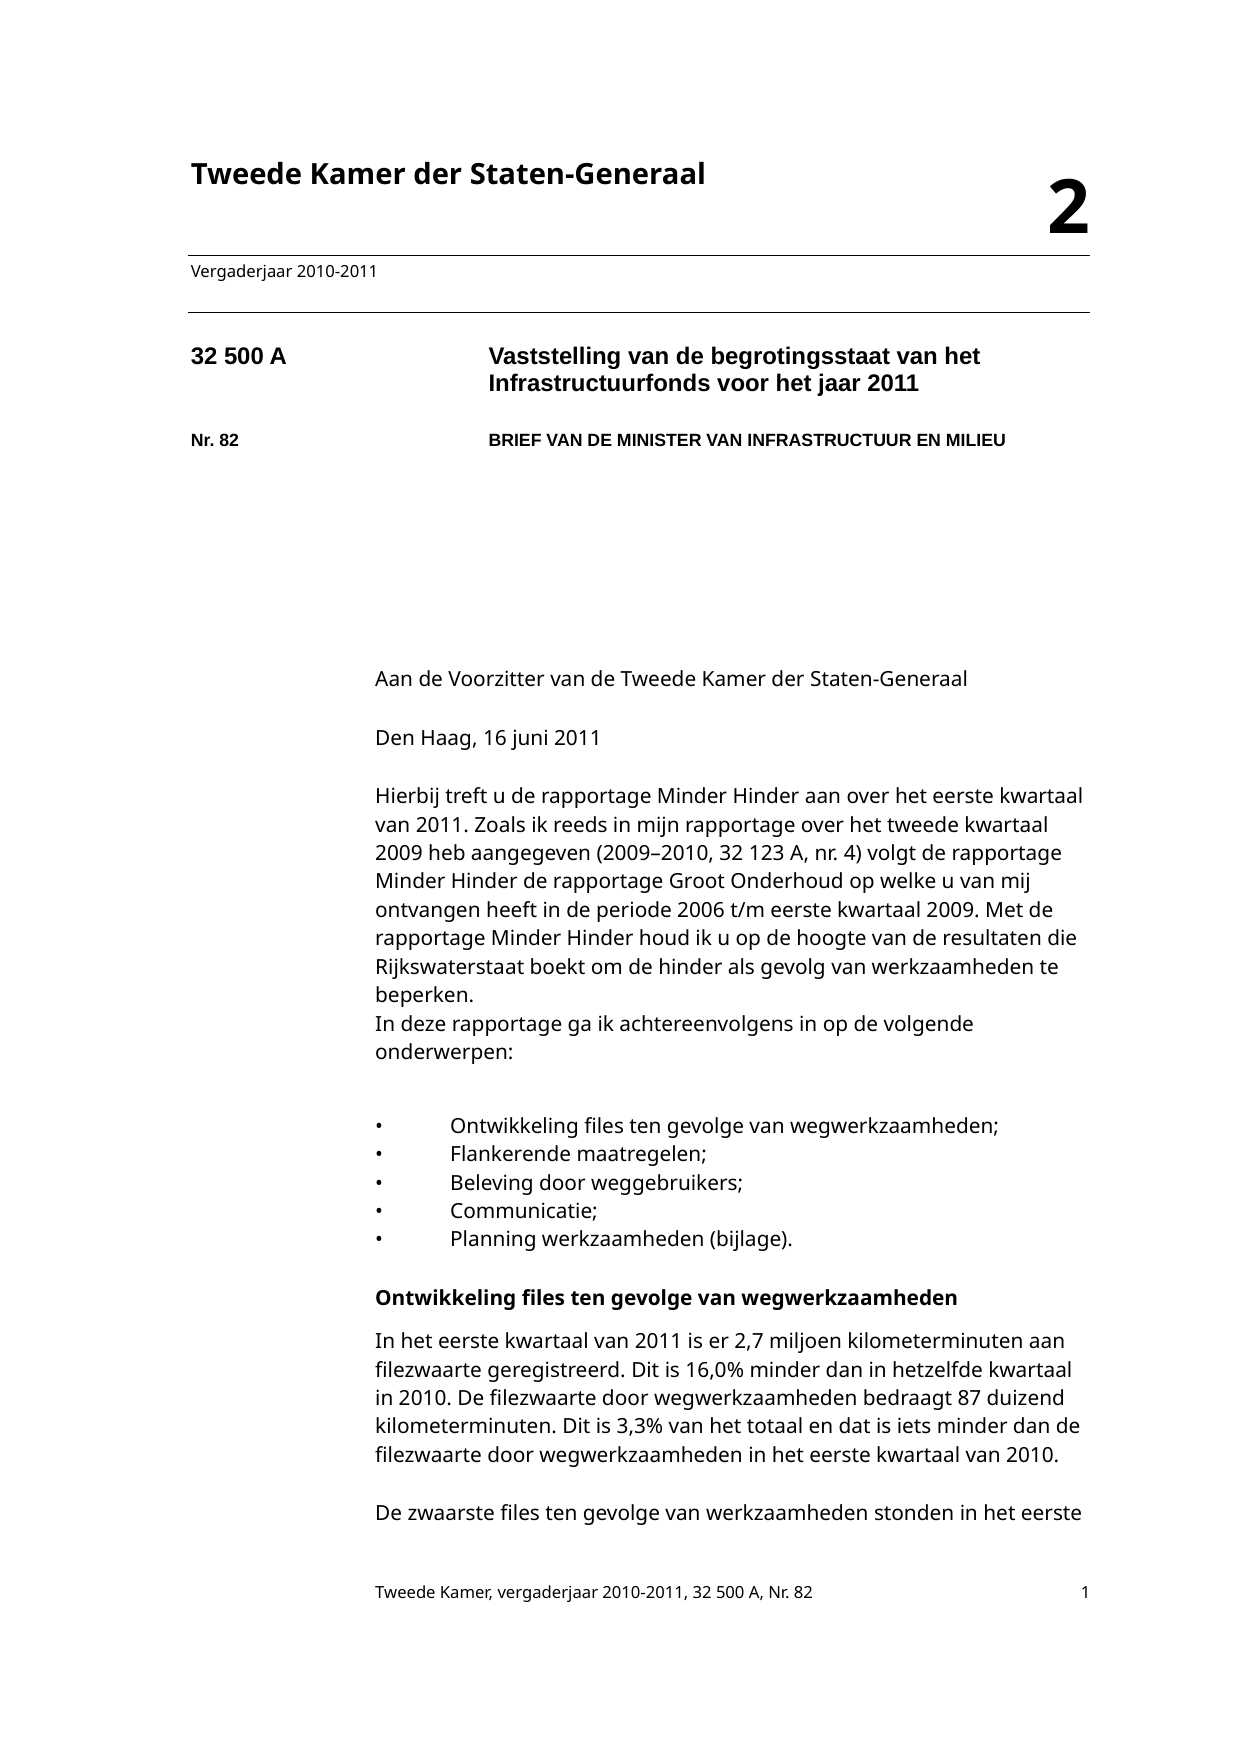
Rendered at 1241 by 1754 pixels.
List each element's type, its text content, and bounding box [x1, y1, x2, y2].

list Communicatie; [375, 1196, 1090, 1224]
table_header Tweede Kamer der Staten-Generaal [188, 150, 909, 255]
list Flankerende maatregelen; [375, 1139, 1090, 1168]
list Ontwikkeling files ten gevolge van wegwerkzaamheden; [375, 1111, 1090, 1139]
table_header 2 [910, 150, 1090, 255]
table_cell Vergaderjaar 2010-2011 [188, 256, 485, 312]
text Aan de Voorzitter van de Tweede Kamer der Staten-Generaal [375, 664, 1090, 693]
text Hierbij treft u de rapportage Minder Hinder aan over het eerste kwartaal van 2011. Zoals ik reeds in mijn rapportage over het tweede kwartaal 2009 heb aangegeven (2009–2010, 32 123 A, nr. 4) volgt de rapportage Minder Hinder de rapportage Groot Onderhoud op welke u van mij ontvangen heeft in de periode 2006 t/m eerste kwartaal 2009. Met de rapportage Minder Hinder houd ik u op de hoogte van de resultaten die Rijkswaterstaat boekt om de hinder als gevolg van werkzaamheden te beperken. [375, 781, 1090, 1009]
table_cell [485, 256, 1090, 312]
table_cell BRIEF VAN DE MINISTER VAN INFRASTRUCTUUR EN MILIEU [485, 427, 1090, 546]
text Den Haag, 16 juni 2011 [375, 723, 1090, 751]
table_cell Nr. 82 [188, 427, 485, 546]
table_cell [485, 313, 1090, 339]
text De zwaarste files ten gevolge van werkzaamheden stonden in het eerste [375, 1498, 1090, 1527]
list Beleving door weggebruikers; [375, 1168, 1090, 1196]
table_cell Vaststelling van de begrotingsstaat van het Infrastructuurfonds voor het jaar 2011 [485, 339, 1090, 427]
table_cell 32 500 A [188, 339, 485, 427]
list Planning werkzaamheden (bijlage). [375, 1224, 1090, 1253]
table_cell [188, 313, 485, 339]
text In het eerste kwartaal van 2011 is er 2,7 miljoen kilometerminuten aan filezwaarte geregistreerd. Dit is 16,0% minder dan in hetzelfde kwartaal in 2010. De filezwaarte door wegwerkzaamheden bedraagt 87 duizend kilometerminuten. Dit is 3,3% van het totaal en dat is iets minder dan de filezwaarte door wegwerkzaamheden in het eerste kwartaal van 2010. [375, 1326, 1090, 1468]
text In deze rapportage ga ik achtereenvolgens in op de volgende onderwerpen: [375, 1009, 1090, 1066]
text Ontwikkeling files ten gevolge van wegwerkzaamheden [375, 1283, 1090, 1311]
